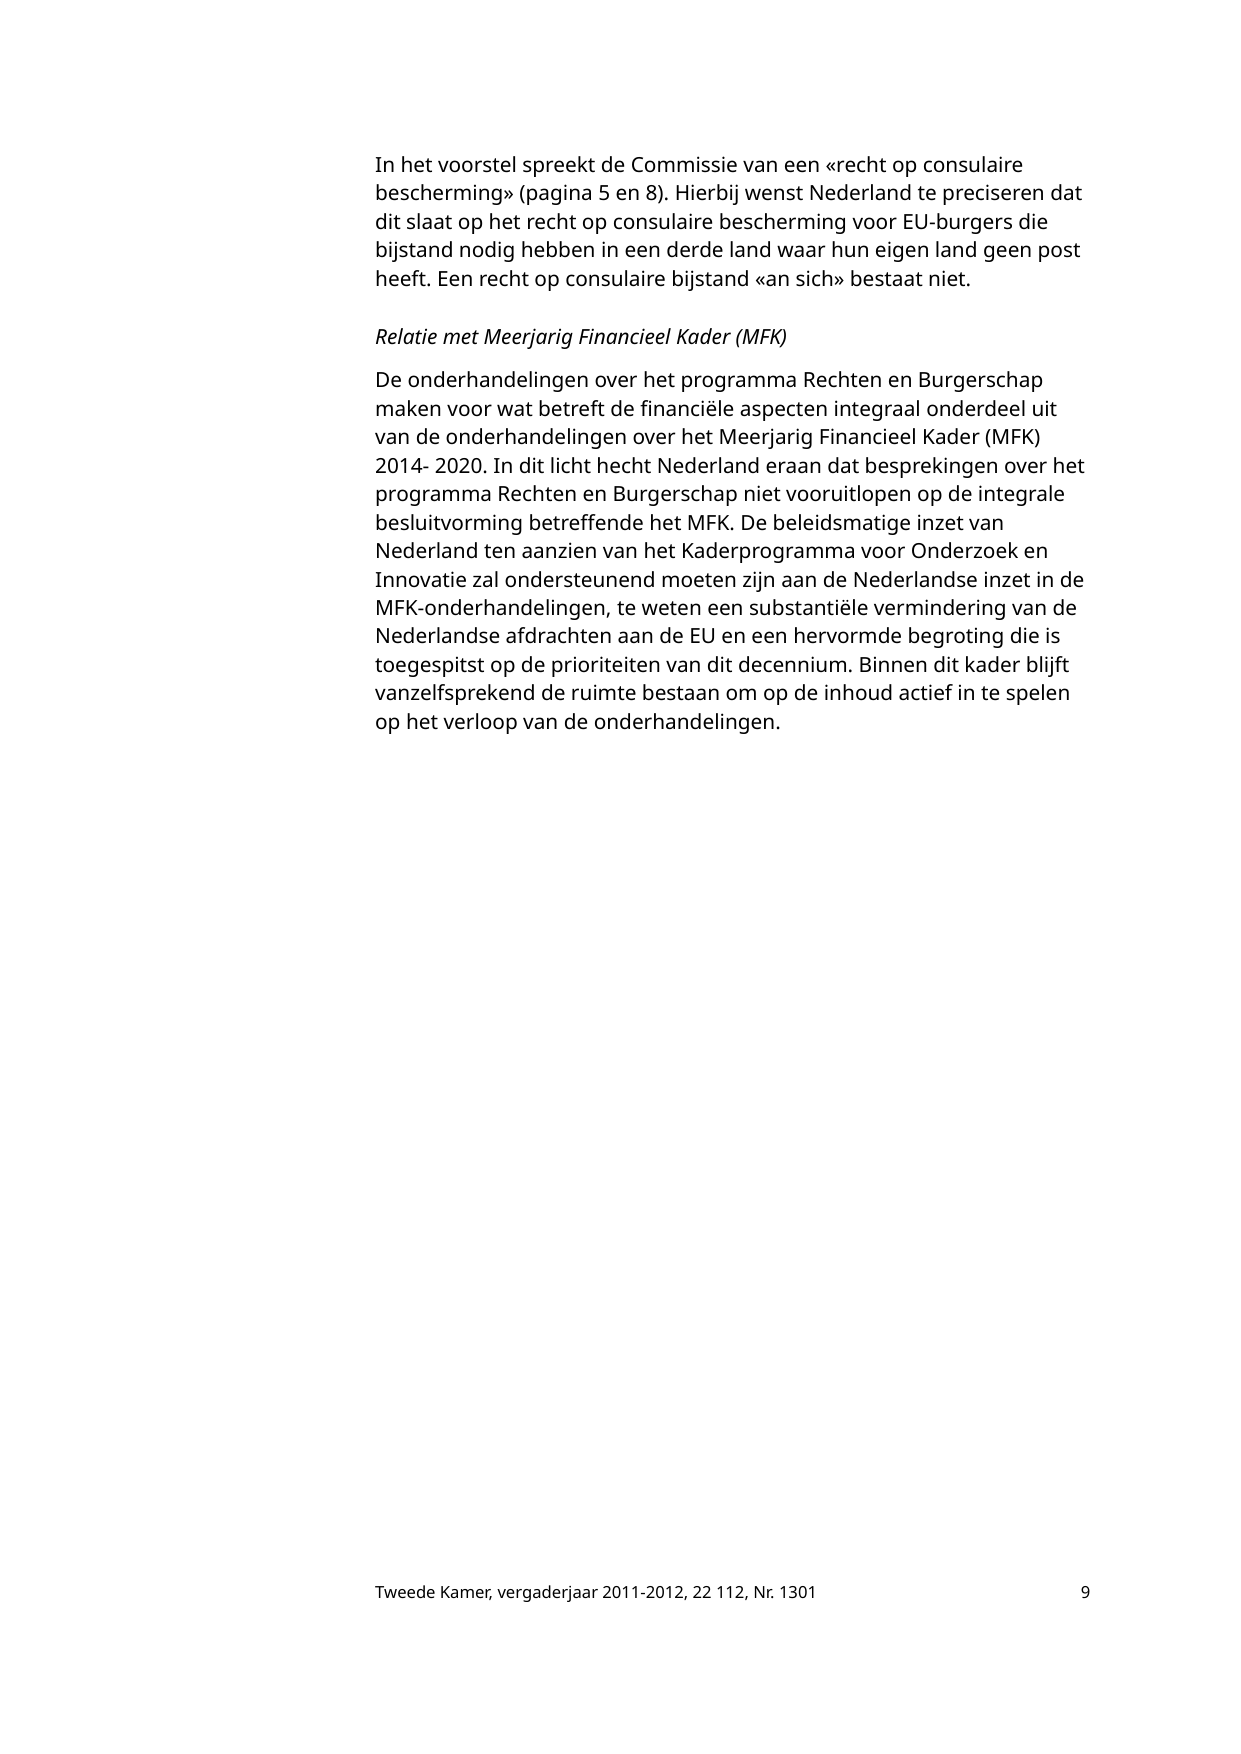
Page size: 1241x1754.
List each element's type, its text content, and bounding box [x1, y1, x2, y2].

text In het voorstel spreekt de Commissie van een «recht op consulaire bescherming» (pagina 5 en 8). Hierbij wenst Nederland te preciseren dat dit slaat op het recht op consulaire bescherming voor EU-burgers die bijstand nodig hebben in een derde land waar hun eigen land geen post heeft. Een recht op consulaire bijstand «an sich» bestaat niet. [375, 150, 1090, 292]
text Relatie met Meerjarig Financieel Kader (MFK) [375, 322, 1090, 351]
text De onderhandelingen over het programma Rechten en Burgerschap maken voor wat betreft de financiële aspecten integraal onderdeel uit van de onderhandelingen over het Meerjarig Financieel Kader (MFK) 2014- 2020. In dit licht hecht Nederland eraan dat besprekingen over het programma Rechten en Burgerschap niet vooruitlopen op de integrale besluitvorming betreffende het MFK. De beleidsmatige inzet van Nederland ten aanzien van het Kaderprogramma voor Onderzoek en Innovatie zal ondersteunend moeten zijn aan de Nederlandse inzet in de MFK-onderhandelingen, te weten een substantiële vermindering van de Nederlandse afdrachten aan de EU en een hervormde begroting die is toegespitst op de prioriteiten van dit decennium. Binnen dit kader blijft vanzelfsprekend de ruimte bestaan om op de inhoud actief in te spelen op het verloop van de onderhandelingen. [375, 366, 1090, 735]
